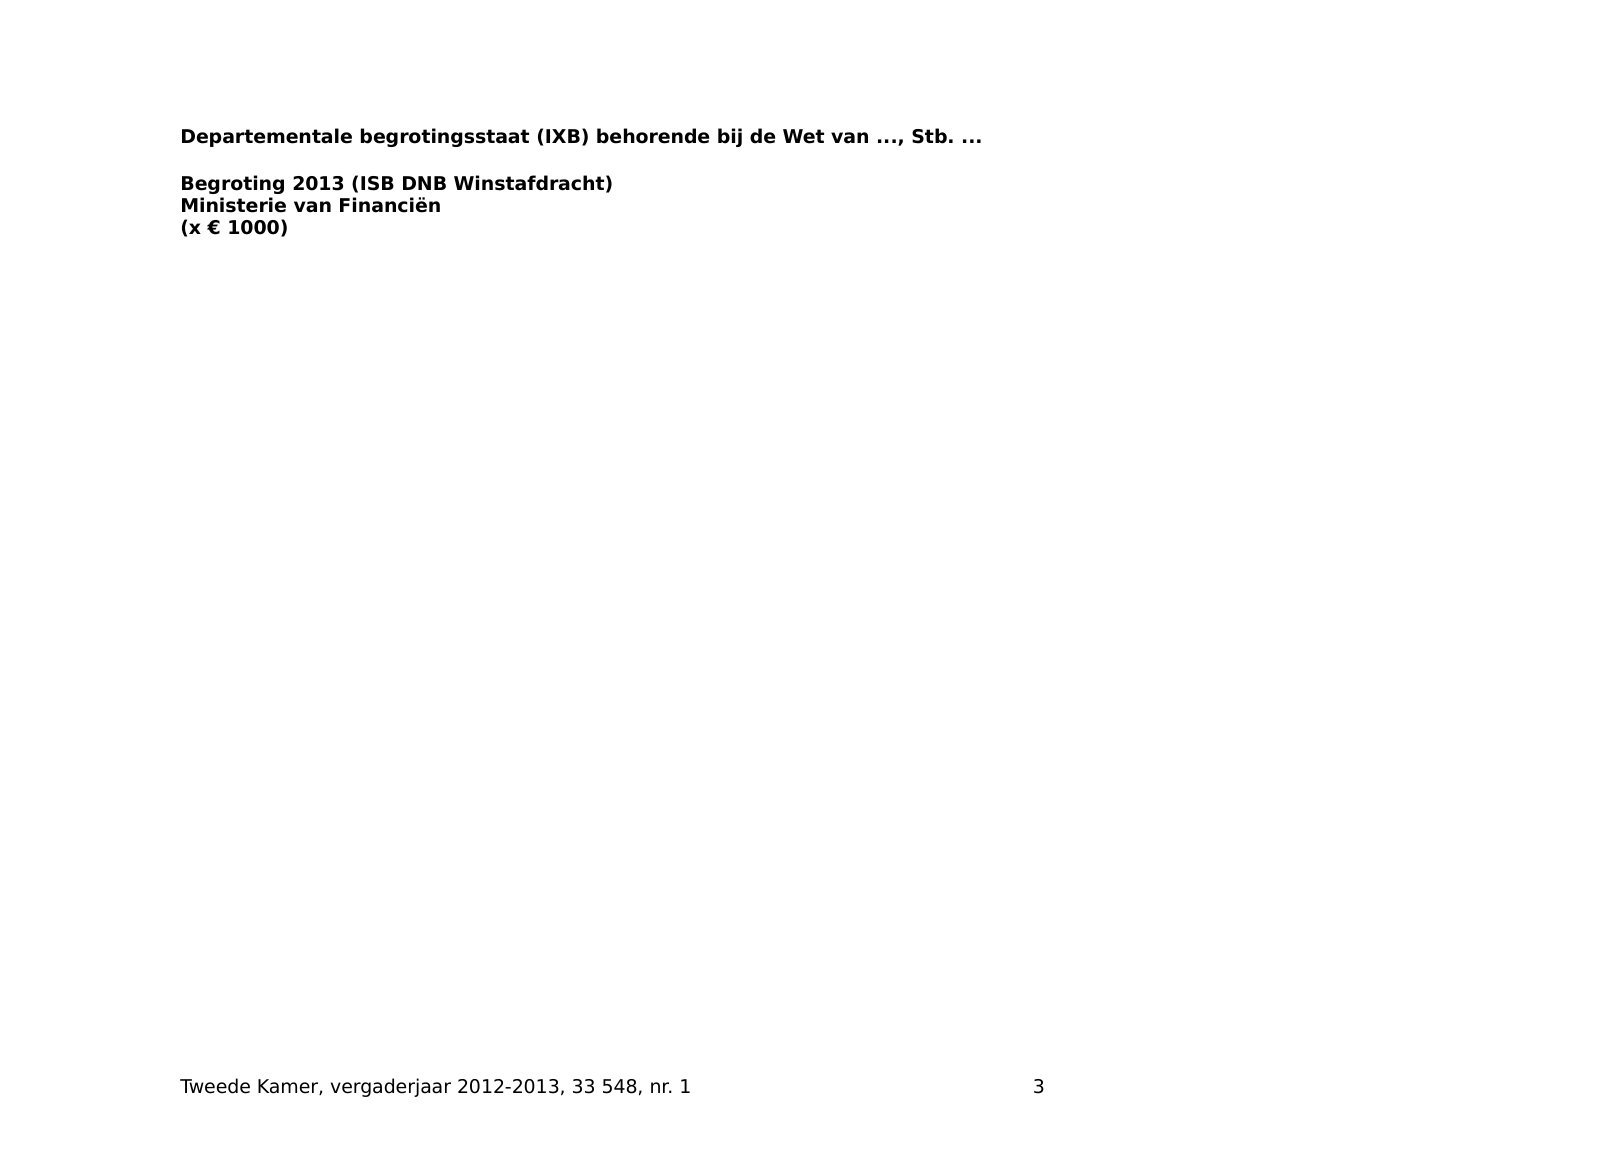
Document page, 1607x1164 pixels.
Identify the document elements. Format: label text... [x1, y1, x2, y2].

text Begroting 2013 (ISB DNB Winstafdracht) [180, 173, 1529, 194]
text Ministerie van Financiën [180, 194, 1529, 217]
text (x € 1000) [180, 217, 1529, 238]
subtitle Departementale begrotingsstaat (IXB) behorende bij de Wet van ..., Stb. ... [180, 126, 1529, 148]
